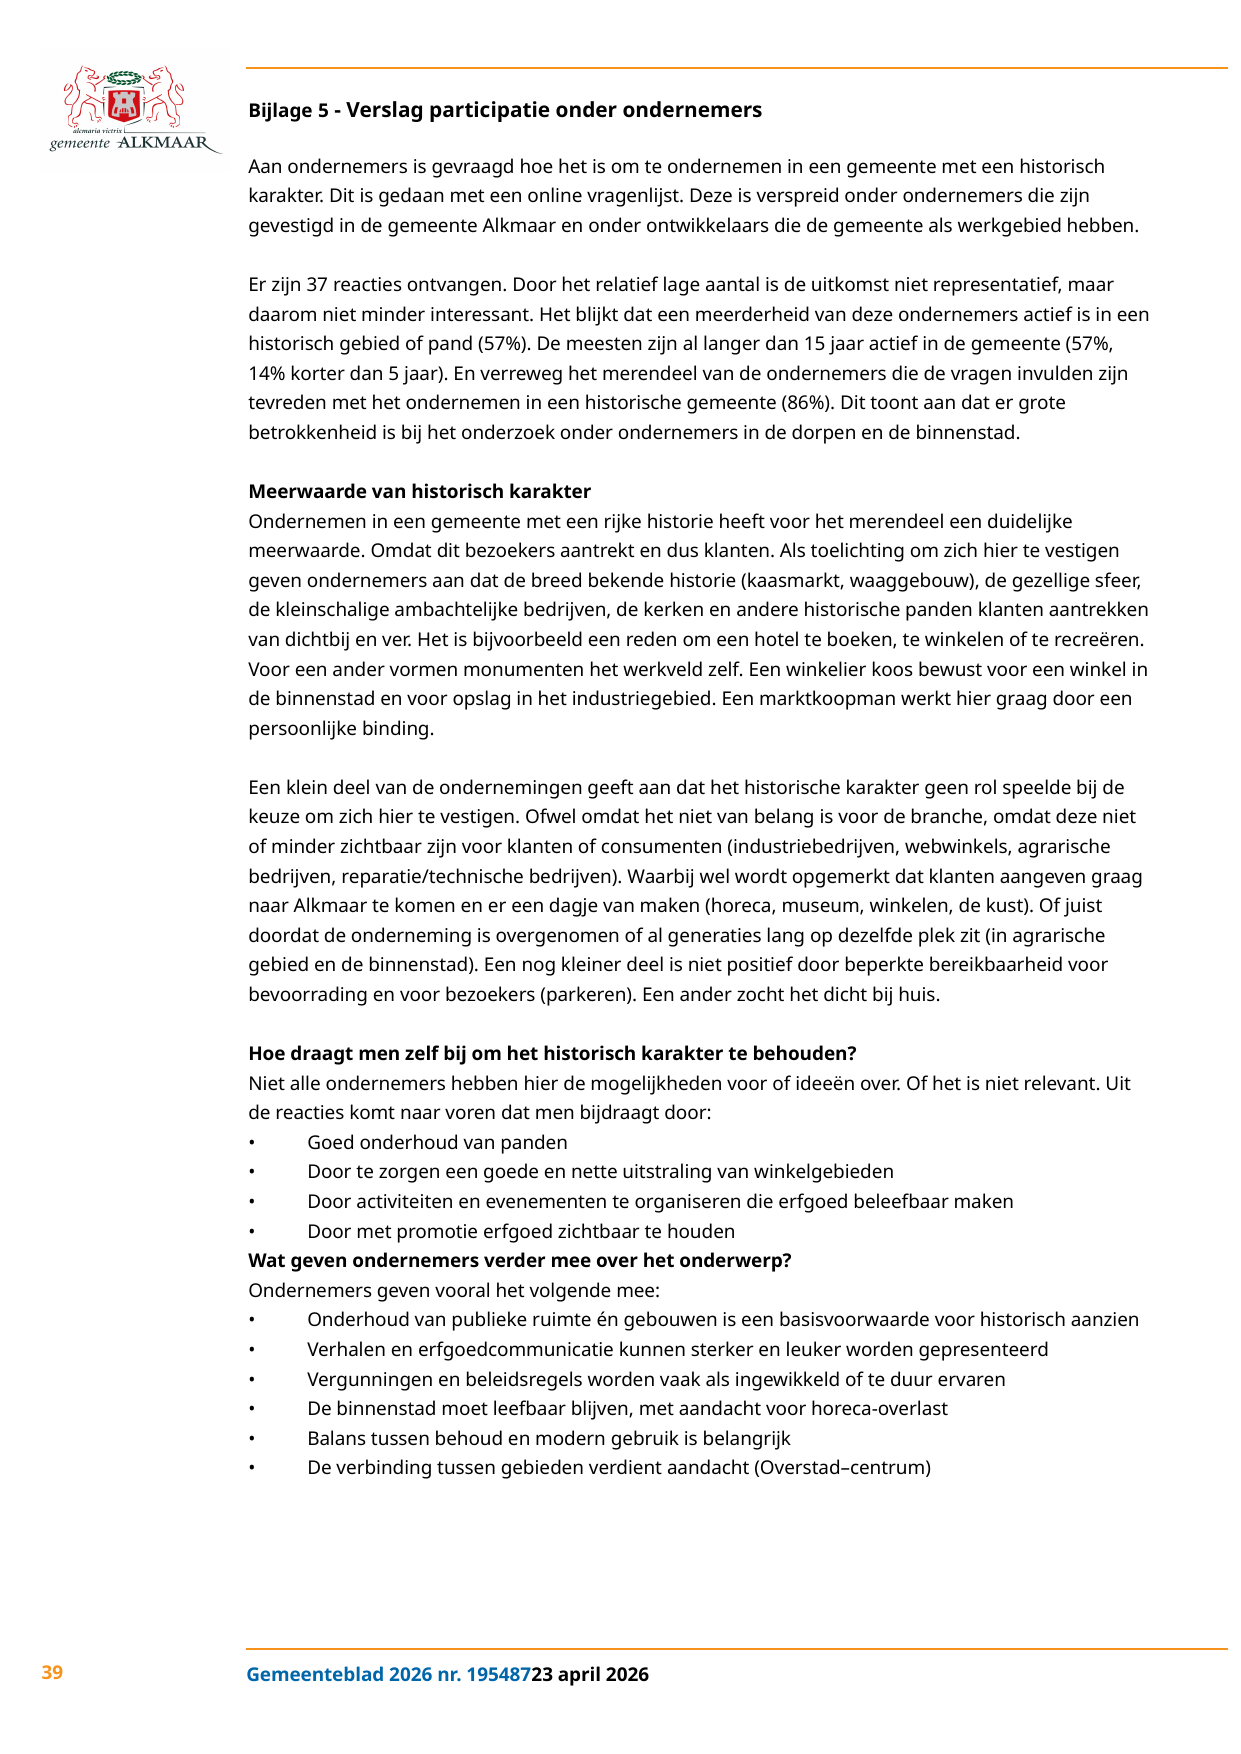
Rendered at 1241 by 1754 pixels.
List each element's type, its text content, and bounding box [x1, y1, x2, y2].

text Aan ondernemers is gevraagd hoe het is om te ondernemen in een gemeente met een historisch karakter. Dit is gedaan met een online vragenlijst. Deze is verspreid onder ondernemers die zijn gevestigd in de gemeente Alkmaar en onder ontwikkelaars die de gemeente als werkgebied hebben. [248, 153, 1152, 238]
list Vergunningen en beleidsregels worden vaak als ingewikkeld of te duur ervaren [248, 1366, 1152, 1392]
list Onderhoud van publieke ruimte én gebouwen is een basisvoorwaarde voor historisch aanzien [248, 1307, 1152, 1332]
text Een klein deel van de ondernemingen geeft aan dat het historische karakter geen rol speelde bij de keuze om zich hier te vestigen. Ofwel omdat het niet van belang is voor de branche, omdat deze niet of minder zichtbaar zijn voor klanten of consumenten (industriebedrijven, webwinkels, agrarische bedrijven, reparatie/technische bedrijven). Waarbij wel wordt opgemerkt dat klanten aangeven graag naar Alkmaar te komen en er een dagje van maken (horeca, museum, winkelen, de kust). Of juist doordat de onderneming is overgenomen of al generaties lang op dezelfde plek zit (in agrarische gebied en de binnenstad). Een nog kleiner deel is niet positief door beperkte bereikbaarheid voor bevoorrading en voor bezoekers (parkeren). Een ander zocht het dicht bij huis. [248, 774, 1152, 1007]
list De verbinding tussen gebieden verdient aandacht (Overstad–centrum) [248, 1454, 1152, 1480]
text Er zijn 37 reacties ontvangen. Door het relatief lage aantal is de uitkomst niet representatief, maar daarom niet minder interessant. Het blijkt dat een meerderheid van deze ondernemers actief is in een historisch gebied of pand (57%). De meesten zijn al langer dan 15 jaar actief in de gemeente (57%, 14% korter dan 5 jaar). En verreweg het merendeel van de ondernemers die de vragen invulden zijn tevreden met het ondernemen in een historische gemeente (86%). Dit toont aan dat er grote betrokkenheid is bij het onderzoek onder ondernemers in de dorpen en de binnenstad. [248, 271, 1152, 445]
picture [41, 47, 231, 172]
text Meerwaarde van historisch karakter [248, 478, 1152, 504]
text Wat geven ondernemers verder mee over het onderwerp? [248, 1247, 1152, 1273]
text Ondernemers geven vooral het volgende mee: [248, 1277, 1152, 1303]
text Niet alle ondernemers hebben hier de mogelijkheden voor of ideeën over. Of het is niet relevant. Uit de reacties komt naar voren dat men bijdraagt door: [248, 1070, 1152, 1125]
list Balans tussen behoud en modern gebruik is belangrijk [248, 1425, 1152, 1451]
list Verhalen en erfgoedcommunicatie kunnen sterker en leuker worden gepresenteerd [248, 1336, 1152, 1362]
list Goed onderhoud van panden [248, 1129, 1152, 1155]
list Door te zorgen een goede en nette uitstraling van winkelgebieden [248, 1159, 1152, 1184]
text Ondernemen in een gemeente met een rijke historie heeft voor het merendeel een duidelijke meerwaarde. Omdat dit bezoekers aantrekt en dus klanten. Als toelichting om zich hier te vestigen geven ondernemers aan dat de breed bekende historie (kaasmarkt, waaggebouw), de gezellige sfeer, de kleinschalige ambachtelijke bedrijven, de kerken en andere historische panden klanten aantrekken van dichtbij en ver. Het is bijvoorbeeld een reden om een hotel te boeken, te winkelen of te recreëren. Voor een ander vormen monumenten het werkveld zelf. Een winkelier koos bewust voor een winkel in de binnenstad en voor opslag in het industriegebied. Een marktkoopman werkt hier graag door een persoonlijke binding. [248, 508, 1152, 741]
list De binnenstad moet leefbaar blijven, met aandacht voor horeca-overlast [248, 1395, 1152, 1421]
text Hoe draagt men zelf bij om het historisch karakter te behouden? [248, 1040, 1152, 1066]
list Door activiteiten en evenementen te organiseren die erfgoed beleefbaar maken [248, 1188, 1152, 1214]
text Bijlage 5 - Verslag participatie onder ondernemers [248, 95, 1152, 123]
list Door met promotie erfgoed zichtbaar te houden [248, 1218, 1152, 1244]
